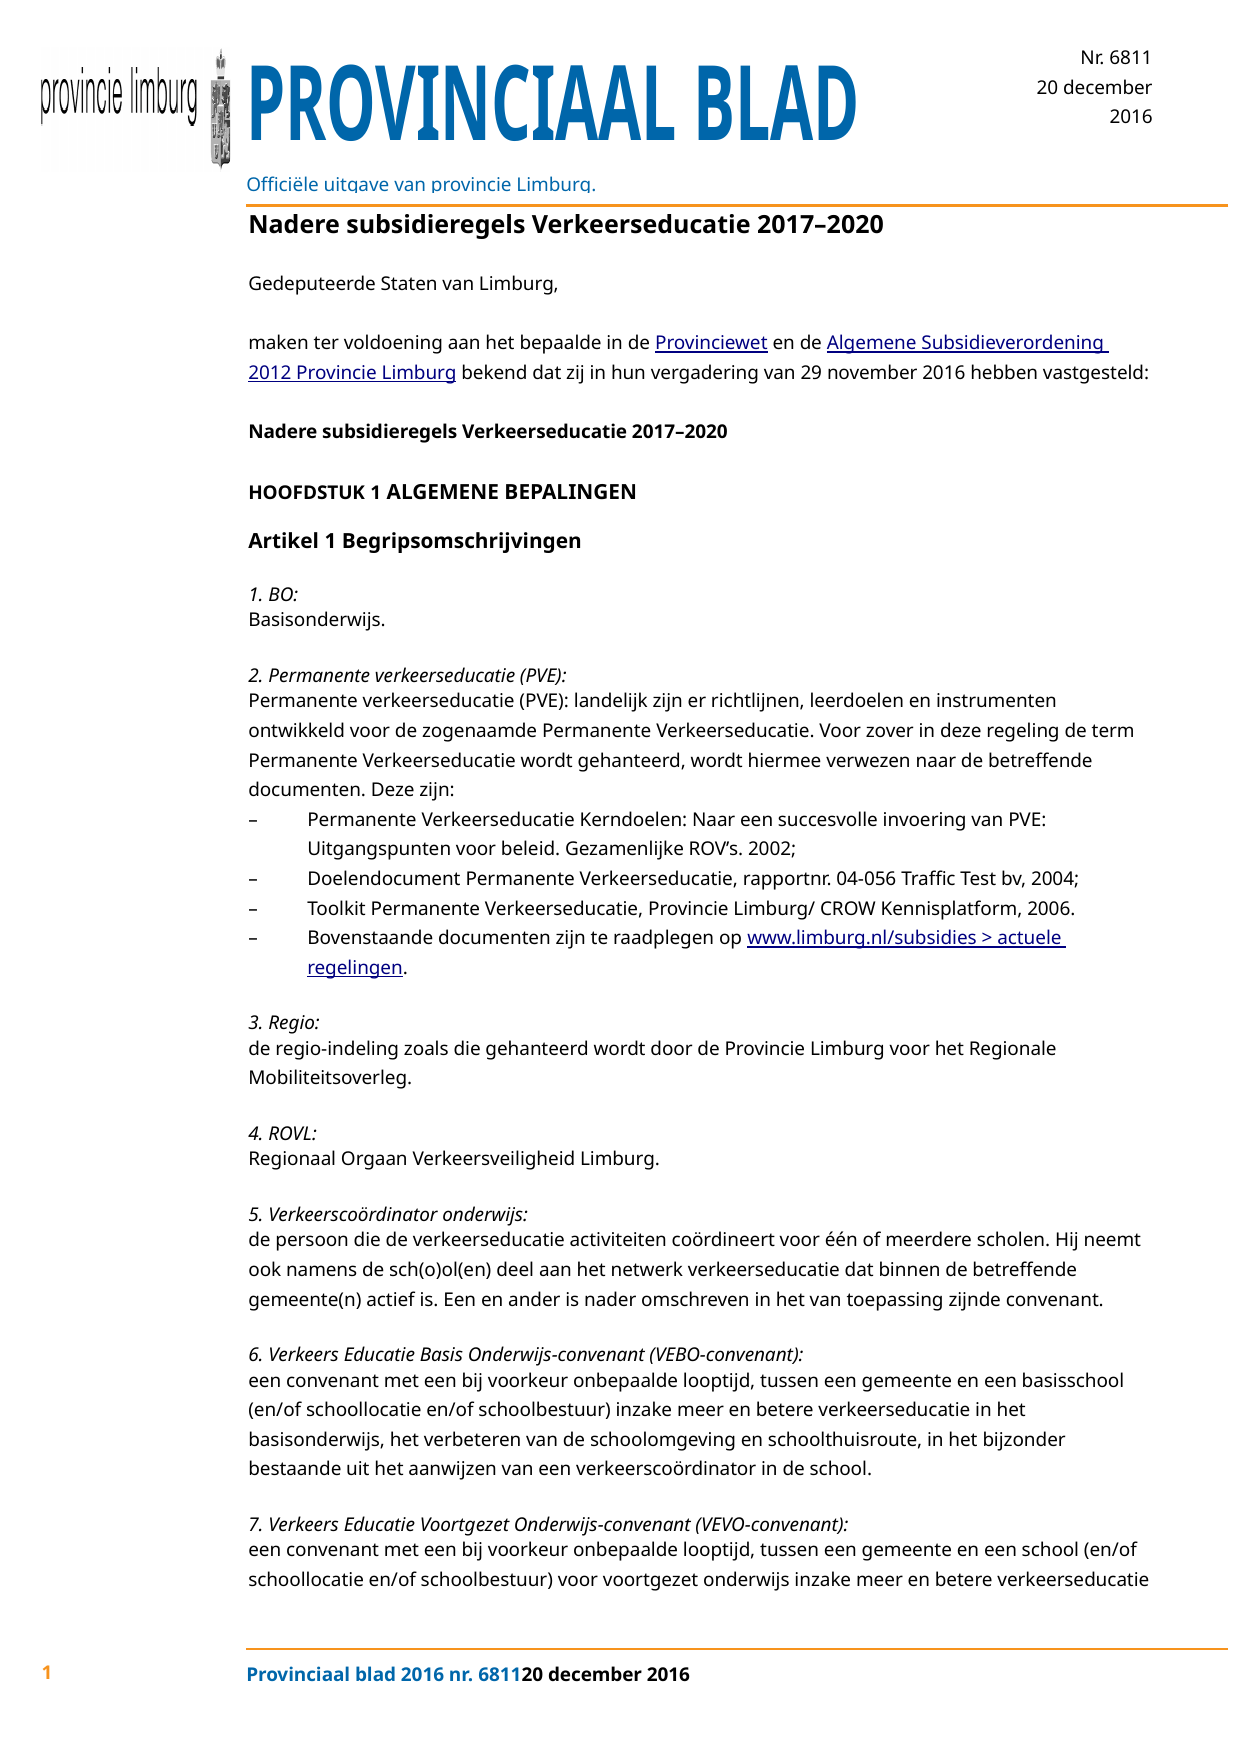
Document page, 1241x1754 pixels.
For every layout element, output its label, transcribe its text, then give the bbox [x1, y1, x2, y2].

text Basisonderwijs. [248, 607, 1152, 632]
text Nadere subsidieregels Verkeerseducatie 2017–2020 [248, 418, 1152, 444]
text 5. Verkeerscoördinator onderwijs: [248, 1201, 1152, 1227]
text 3. Regio: [248, 1009, 1152, 1035]
text Regionaal Orgaan Verkeersveiligheid Limburg. [248, 1146, 1152, 1171]
text 2. Permanente verkeerseducatie (PVE): [248, 662, 1152, 688]
text Artikel 1 Begripsomschrijvingen [248, 527, 1152, 555]
list Bovenstaande documenten zijn te raadplegen op www.limburg.nl/subsidies > actuele regelingen. [248, 924, 1152, 979]
text Permanente verkeerseducatie (PVE): landelijk zijn er richtlijnen, leerdoelen en instrumenten ontwikkeld voor de zogenaamde Permanente Verkeerseducatie. Voor zover in deze regeling de term Permanente Verkeerseducatie wordt gehanteerd, wordt hiermee verwezen naar de betreffende documenten. Deze zijn: [248, 688, 1152, 802]
text HOOFDSTUK 1 ALGEMENE BEPALINGEN [248, 477, 1152, 506]
picture [41, 47, 231, 172]
list Permanente Verkeerseducatie Kerndoelen: Naar een succesvolle invoering van PVE: Uitgangspunten voor beleid. Gezamenlijke ROV’s. 2002; [248, 806, 1152, 861]
text maken ter voldoening aan het bepaalde in de Provinciewet en de Algemene Subsidieverordening 2012 Provincie Limburg bekend dat zij in hun vergadering van 29 november 2016 hebben vastgesteld: [248, 329, 1152, 385]
text Nadere subsidieregels Verkeerseducatie 2017–2020 [248, 207, 1152, 241]
text 7. Verkeers Educatie Voortgezet Onderwijs-convenant (VEVO-convenant): [248, 1511, 1152, 1537]
text de persoon die de verkeerseducatie activiteiten coördineert voor één of meerdere scholen. Hij neemt ook namens de sch(o)ol(en) deel aan het netwerk verkeerseducatie dat binnen de betreffende gemeente(n) actief is. Een en ander is nader omschreven in het van toepassing zijnde convenant. [248, 1227, 1152, 1311]
text de regio-indeling zoals die gehanteerd wordt door de Provincie Limburg voor het Regionale Mobiliteitsoverleg. [248, 1035, 1152, 1090]
text 1. BO: [248, 581, 1152, 607]
text Gedeputeerde Staten van Limburg, [248, 270, 1152, 296]
list Toolkit Permanente Verkeerseducatie, Provincie Limburg/ CROW Kennisplatform, 2006. [248, 895, 1152, 920]
text 6. Verkeers Educatie Basis Onderwijs-convenant (VEBO-convenant): [248, 1341, 1152, 1367]
text een convenant met een bij voorkeur onbepaalde looptijd, tussen een gemeente en een school (en/of schoollocatie en/of schoolbestuur) voor voortgezet onderwijs inzake meer en betere verkeerseducatie [248, 1537, 1152, 1592]
list Doelendocument Permanente Verkeerseducatie, rapportnr. 04-056 Traffic Test bv, 2004; [248, 865, 1152, 891]
text een convenant met een bij voorkeur onbepaalde looptijd, tussen een gemeente en een basisschool (en/of schoollocatie en/of schoolbestuur) inzake meer en betere verkeerseducatie in het basisonderwijs, het verbeteren van de schoolomgeving en schoolthuisroute, in het bijzonder bestaande uit het aanwijzen van een verkeerscoördinator in de school. [248, 1367, 1152, 1481]
text 4. ROVL: [248, 1120, 1152, 1146]
